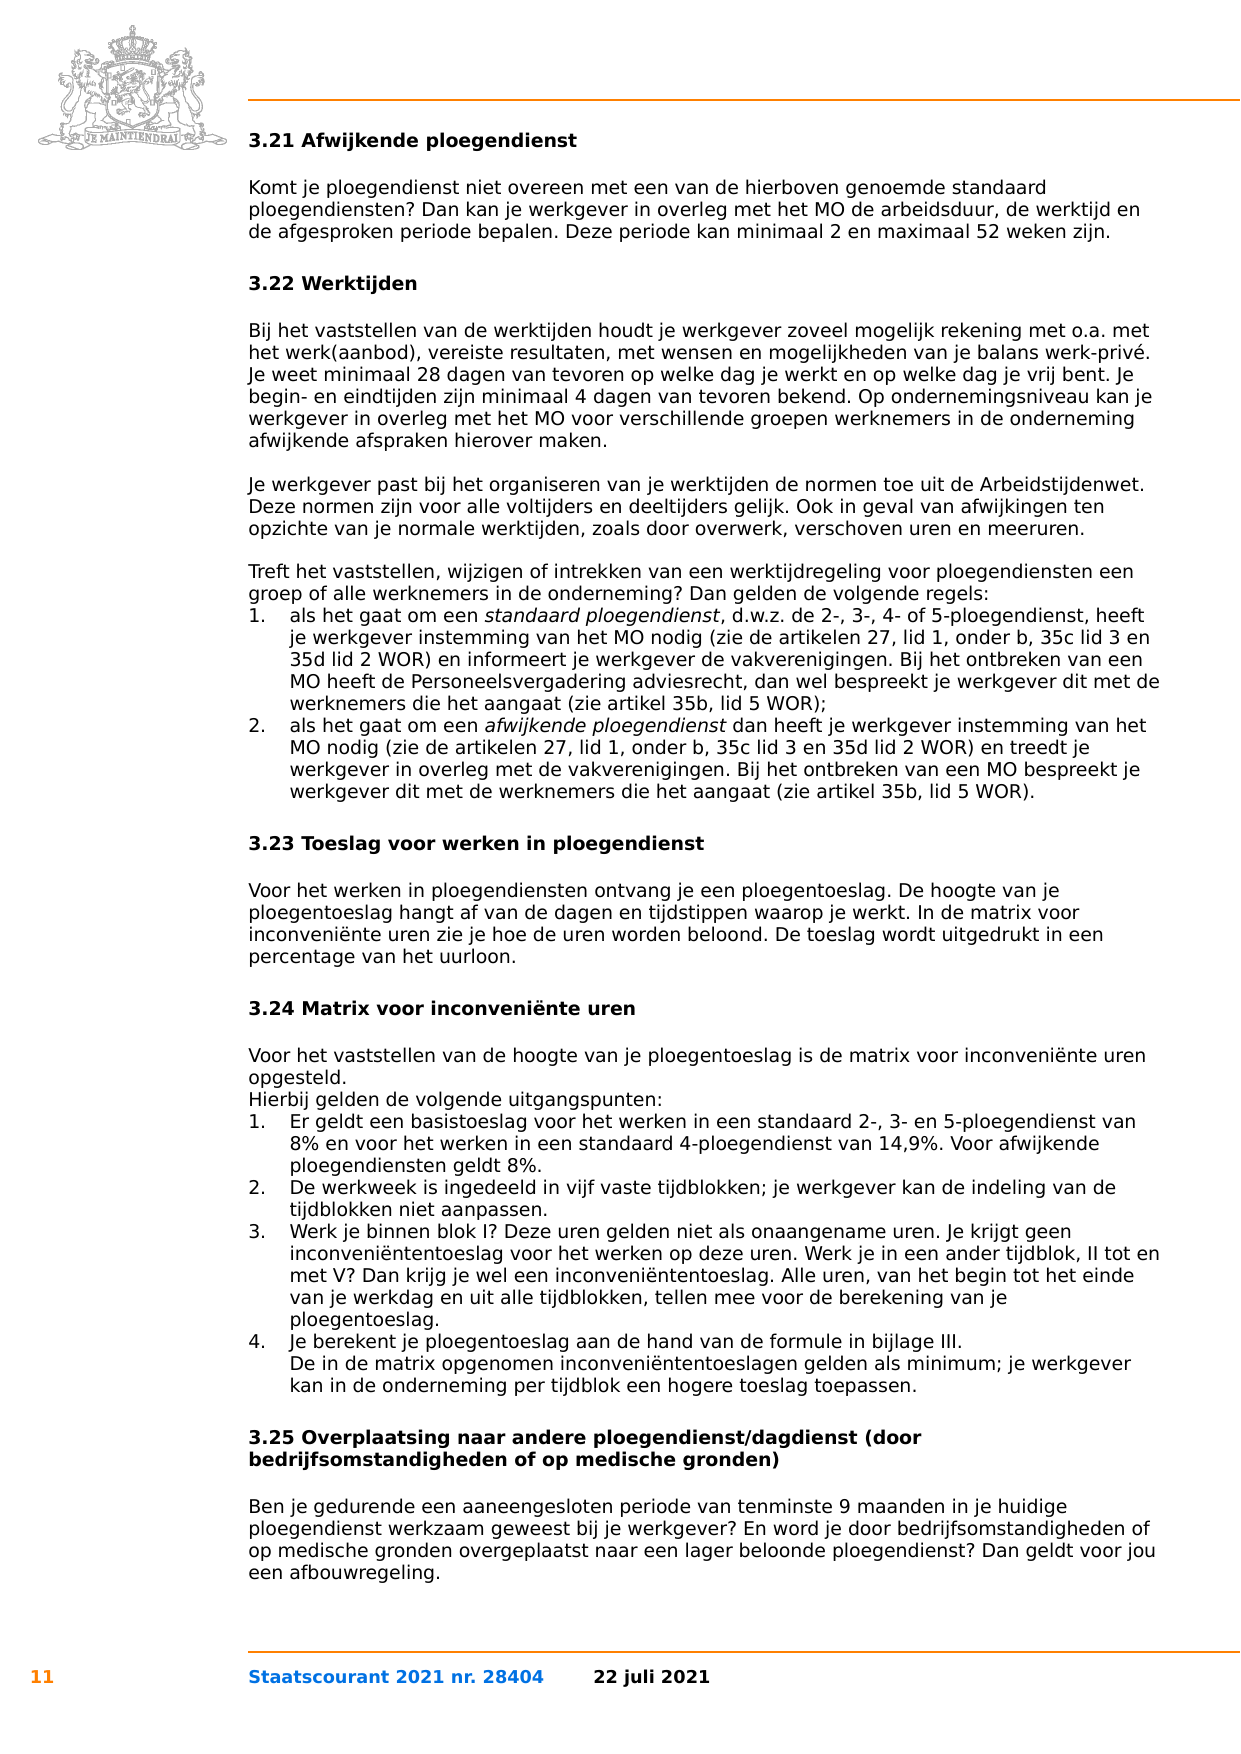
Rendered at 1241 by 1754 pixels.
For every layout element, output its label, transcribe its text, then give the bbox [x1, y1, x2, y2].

text Treft het vaststellen, wijzigen of intrekken van een werktijdregeling voor ploegendiensten een groep of alle werknemers in de onderneming? Dan gelden de volgende regels: [248, 561, 1163, 605]
text Hierbij gelden de volgende uitgangspunten: [248, 1089, 1163, 1111]
text 2. De werkweek is ingedeeld in vijf vaste tijdblokken; je werkgever kan de indeling van de tijdblokken niet aanpassen. [248, 1177, 1163, 1221]
text 1. Er geldt een basistoeslag voor het werken in een standaard 2-, 3- en 5-ploegendienst van 8% en voor het werken in een standaard 4-ploegendienst van 14,9%. Voor afwijkende ploegendiensten geldt 8%. [248, 1111, 1163, 1177]
text Je werkgever past bij het organiseren van je werktijden de normen toe uit de Arbeidstijdenwet. Deze normen zijn voor alle voltijders en deeltijders gelijk. Ook in geval van afwijkingen ten opzichte van je normale werktijden, zoals door overwerk, verschoven uren en meeruren. [248, 473, 1163, 539]
text 3. Werk je binnen blok I? Deze uren gelden niet als onaangename uren. Je krijgt geen inconveniëntentoeslag voor het werken op deze uren. Werk je in een ander tijdblok, II tot en met V? Dan krijg je wel een inconveniëntentoeslag. Alle uren, van het begin tot het einde van je werkdag en uit alle tijdblokken, tellen mee voor de berekening van je ploegentoeslag. [248, 1221, 1163, 1331]
text De in de matrix opgenomen inconveniëntentoeslagen gelden als minimum; je werkgever kan in de onderneming per tijdblok een hogere toeslag toepassen. [289, 1353, 1163, 1397]
text Voor het vaststellen van de hoogte van je ploegentoeslag is de matrix voor inconveniënte uren opgesteld. [248, 1045, 1163, 1089]
text 1. als het gaat om een standaard ploegendienst, d.w.z. de 2-, 3-, 4- of 5-ploegendienst, heeft je werkgever instemming van het MO nodig (zie de artikelen 27, lid 1, onder b, 35c lid 3 en 35d lid 2 WOR) en informeert je werkgever de vakverenigingen. Bij het ontbreken van een MO heeft de Personeelsvergadering adviesrecht, dan wel bespreekt je werkgever dit met de werknemers die het aangaat (zie artikel 35b, lid 5 WOR); [248, 605, 1163, 715]
subtitle 3.22 Werktijden [248, 273, 1163, 295]
subtitle 3.25 Overplaatsing naar andere ploegendienst/dagdienst (door bedrijfsomstandigheden of op medische gronden) [248, 1427, 1163, 1471]
text 4. Je berekent je ploegentoeslag aan de hand van de formule in bijlage III. [248, 1331, 1163, 1353]
text Bij het vaststellen van de werktijden houdt je werkgever zoveel mogelijk rekening met o.a. met het werk(aanbod), vereiste resultaten, met wensen en mogelijkheden van je balans werk-privé. [248, 320, 1163, 364]
subtitle 3.21 Afwijkende ploegendienst [248, 130, 1163, 152]
subtitle 3.24 Matrix voor inconveniënte uren [248, 998, 1163, 1020]
text Ben je gedurende een aaneengesloten periode van tenminste 9 maanden in je huidige ploegendienst werkzaam geweest bij je werkgever? En word je door bedrijfsomstandigheden of op medische gronden overgeplaatst naar een lager beloonde ploegendienst? Dan geldt voor jou een afbouwregeling. [248, 1496, 1163, 1583]
picture [38, 25, 227, 150]
text Komt je ploegendienst niet overeen met een van de hierboven genoemde standaard ploegendiensten? Dan kan je werkgever in overleg met het MO de arbeidsduur, de werktijd en de afgesproken periode bepalen. Deze periode kan minimaal 2 en maximaal 52 weken zijn. [248, 177, 1163, 243]
text 2. als het gaat om een afwijkende ploegendienst dan heeft je werkgever instemming van het MO nodig (zie de artikelen 27, lid 1, onder b, 35c lid 3 en 35d lid 2 WOR) en treedt je werkgever in overleg met de vakverenigingen. Bij het ontbreken van een MO bespreekt je werkgever dit met de werknemers die het aangaat (zie artikel 35b, lid 5 WOR). [248, 715, 1163, 803]
text Voor het werken in ploegendiensten ontvang je een ploegentoeslag. De hoogte van je ploegentoeslag hangt af van de dagen en tijdstippen waarop je werkt. In de matrix voor inconveniënte uren zie je hoe de uren worden beloond. De toeslag wordt uitgedrukt in een percentage van het uurloon. [248, 880, 1163, 968]
subtitle 3.23 Toeslag voor werken in ploegendienst [248, 833, 1163, 855]
text Je weet minimaal 28 dagen van tevoren op welke dag je werkt en op welke dag je vrij bent. Je begin- en eindtijden zijn minimaal 4 dagen van tevoren bekend. Op ondernemingsniveau kan je werkgever in overleg met het MO voor verschillende groepen werknemers in de onderneming afwijkende afspraken hierover maken. [248, 364, 1163, 452]
